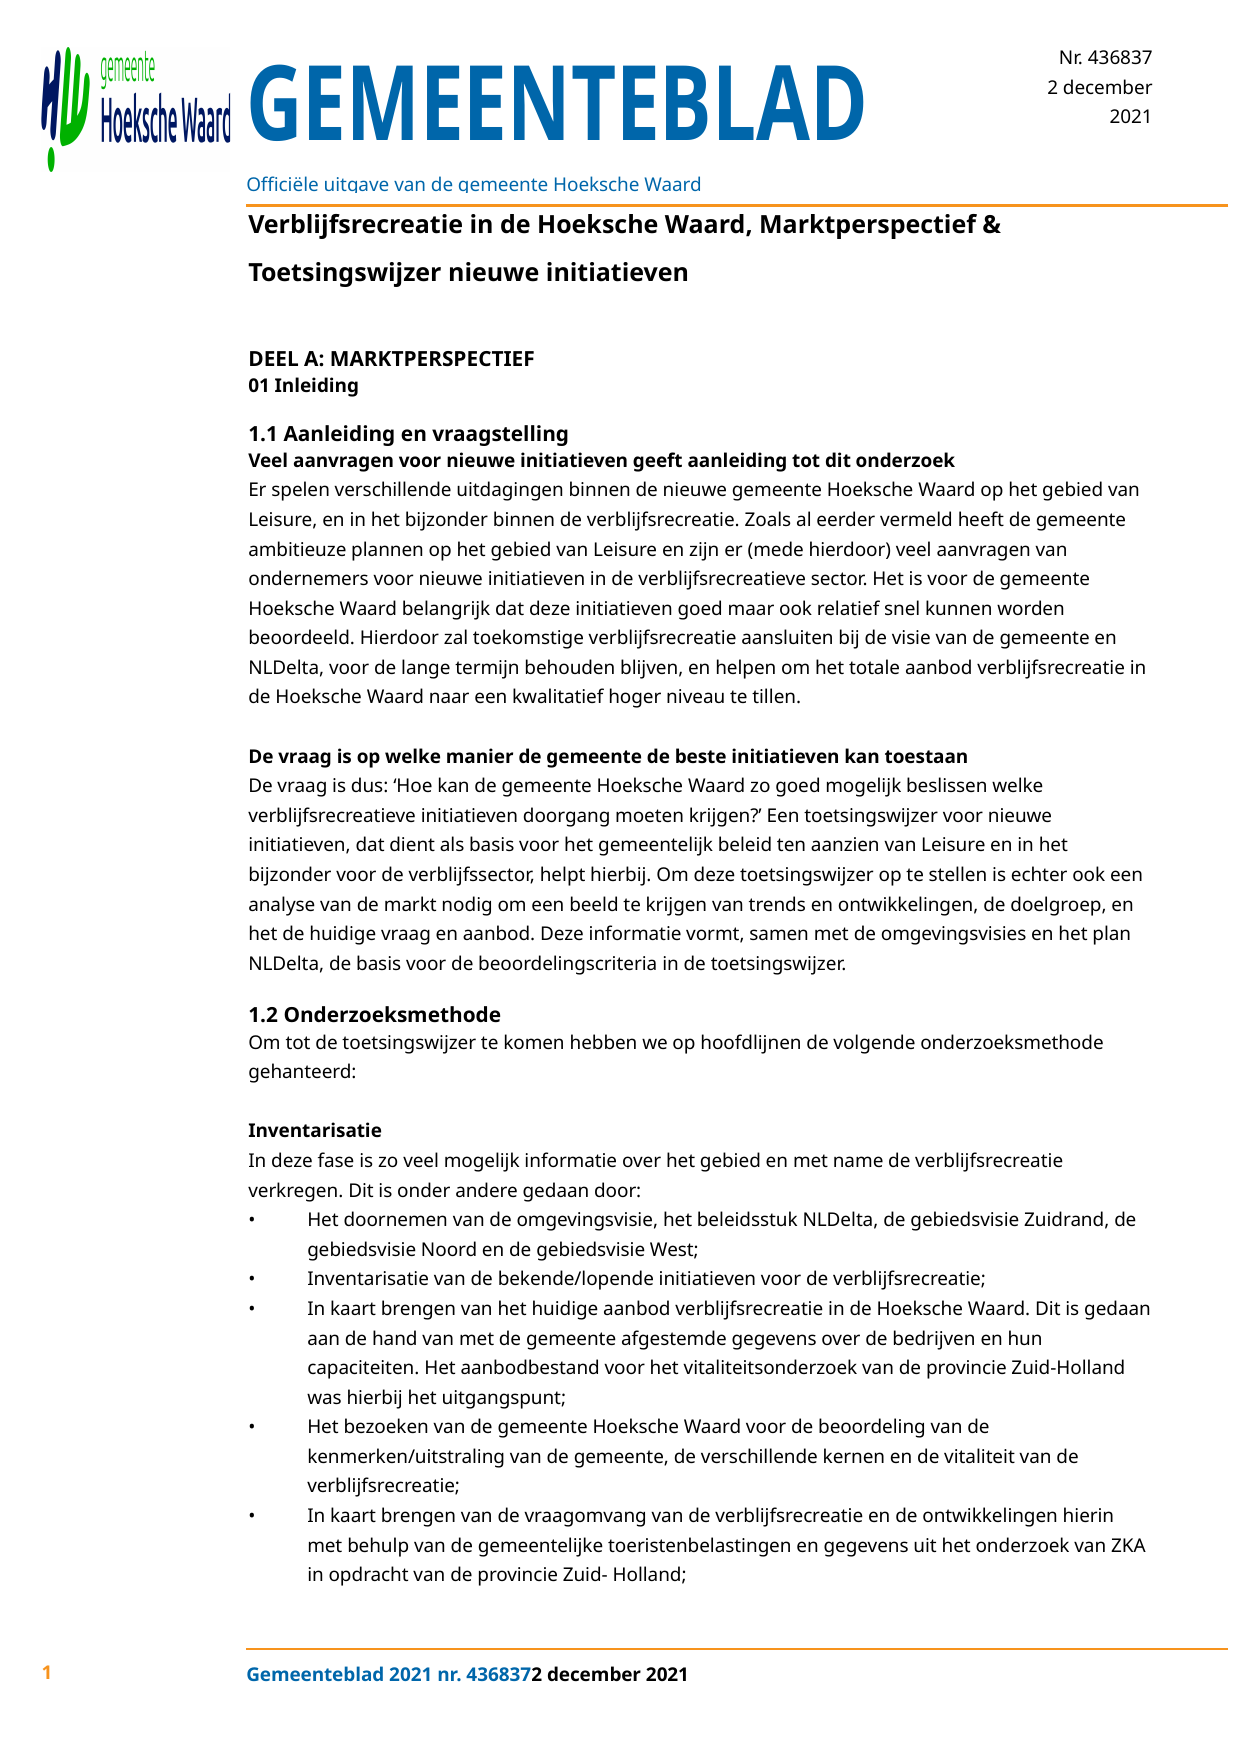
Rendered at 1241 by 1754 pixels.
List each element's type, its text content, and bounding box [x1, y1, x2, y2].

text 01 Inleiding [248, 372, 1152, 398]
text 1.1 Aanleiding en vraagstelling [248, 419, 1152, 447]
list In kaart brengen van het huidige aanbod verblijfsrecreatie in de Hoeksche Waard. Dit is gedaan aan de hand van met de gemeente afgestemde gegevens over de bedrijven en hun capaciteiten. Het aanbodbestand voor het vitaliteitsonderzoek van de provincie Zuid-Holland was hierbij het uitgangspunt; [248, 1295, 1152, 1409]
picture [41, 47, 231, 172]
text Om tot de toetsingswijzer te komen hebben we op hoofdlijnen de volgende onderzoeksmethode gehanteerd: [248, 1029, 1152, 1084]
text Inventarisatie [248, 1118, 1152, 1143]
list Het doornemen van de omgevingsvisie, het beleidsstuk NLDelta, de gebiedsvisie Zuidrand, de gebiedsvisie Noord en de gebiedsvisie West; [248, 1206, 1152, 1262]
text Er spelen verschillende uitdagingen binnen de nieuwe gemeente Hoeksche Waard op het gebied van Leisure, en in het bijzonder binnen de verblijfsrecreatie. Zoals al eerder vermeld heeft de gemeente ambitieuze plannen op het gebied van Leisure en zijn er (mede hierdoor) veel aanvragen van ondernemers voor nieuwe initiatieven in de verblijfsrecreatieve sector. Het is voor de gemeente Hoeksche Waard belangrijk dat deze initiatieven goed maar ook relatief snel kunnen worden beoordeeld. Hierdoor zal toekomstige verblijfsrecreatie aansluiten bij de visie van de gemeente en NLDelta, voor de lange termijn behouden blijven, en helpen om het totale aanbod verblijfsrecreatie in de Hoeksche Waard naar een kwalitatief hoger niveau te tillen. [248, 477, 1152, 709]
text De vraag is op welke manier de gemeente de beste initiatieven kan toestaan [248, 743, 1152, 769]
text De vraag is dus: ‘Hoe kan de gemeente Hoeksche Waard zo goed mogelijk beslissen welke verblijfsrecreatieve initiatieven doorgang moeten krijgen?’ Een toetsingswijzer voor nieuwe initiatieven, dat dient als basis voor het gemeentelijk beleid ten aanzien van Leisure en in het bijzonder voor de verblijfssector, helpt hierbij. Om deze toetsingswijzer op te stellen is echter ook een analyse van de markt nodig om een beeld te krijgen van trends en ontwikkelingen, de doelgroep, en het de huidige vraag en aanbod. Deze informatie vormt, samen met de omgevingsvisies en het plan NLDelta, de basis voor de beoordelingscriteria in de toetsingswijzer. [248, 772, 1152, 976]
list Inventarisatie van de bekende/lopende initiatieven voor de verblijfsrecreatie; [248, 1266, 1152, 1291]
text Veel aanvragen voor nieuwe initiatieven geeft aanleiding tot dit onderzoek [248, 447, 1152, 473]
text Verblijfsrecreatie in de Hoeksche Waard, Marktperspectief & Toetsingswijzer nieuwe initiatieven [248, 207, 1152, 288]
list Het bezoeken van de gemeente Hoeksche Waard voor de beoordeling van de kenmerken/uitstraling van de gemeente, de verschillende kernen en de vitaliteit van de verblijfsrecreatie; [248, 1413, 1152, 1498]
list In kaart brengen van de vraagomvang van de verblijfsrecreatie en de ontwikkelingen hierin met behulp van de gemeentelijke toeristenbelastingen en gegevens uit het onderzoek van ZKA in opdracht van de provincie Zuid- Holland; [248, 1502, 1152, 1587]
text In deze fase is zo veel mogelijk informatie over het gebied en met name de verblijfsrecreatie verkregen. Dit is onder andere gedaan door: [248, 1147, 1152, 1202]
text 1.2 Onderzoeksmethode [248, 1000, 1152, 1029]
text DEEL A: MARKTPERSPECTIEF [248, 344, 1152, 372]
